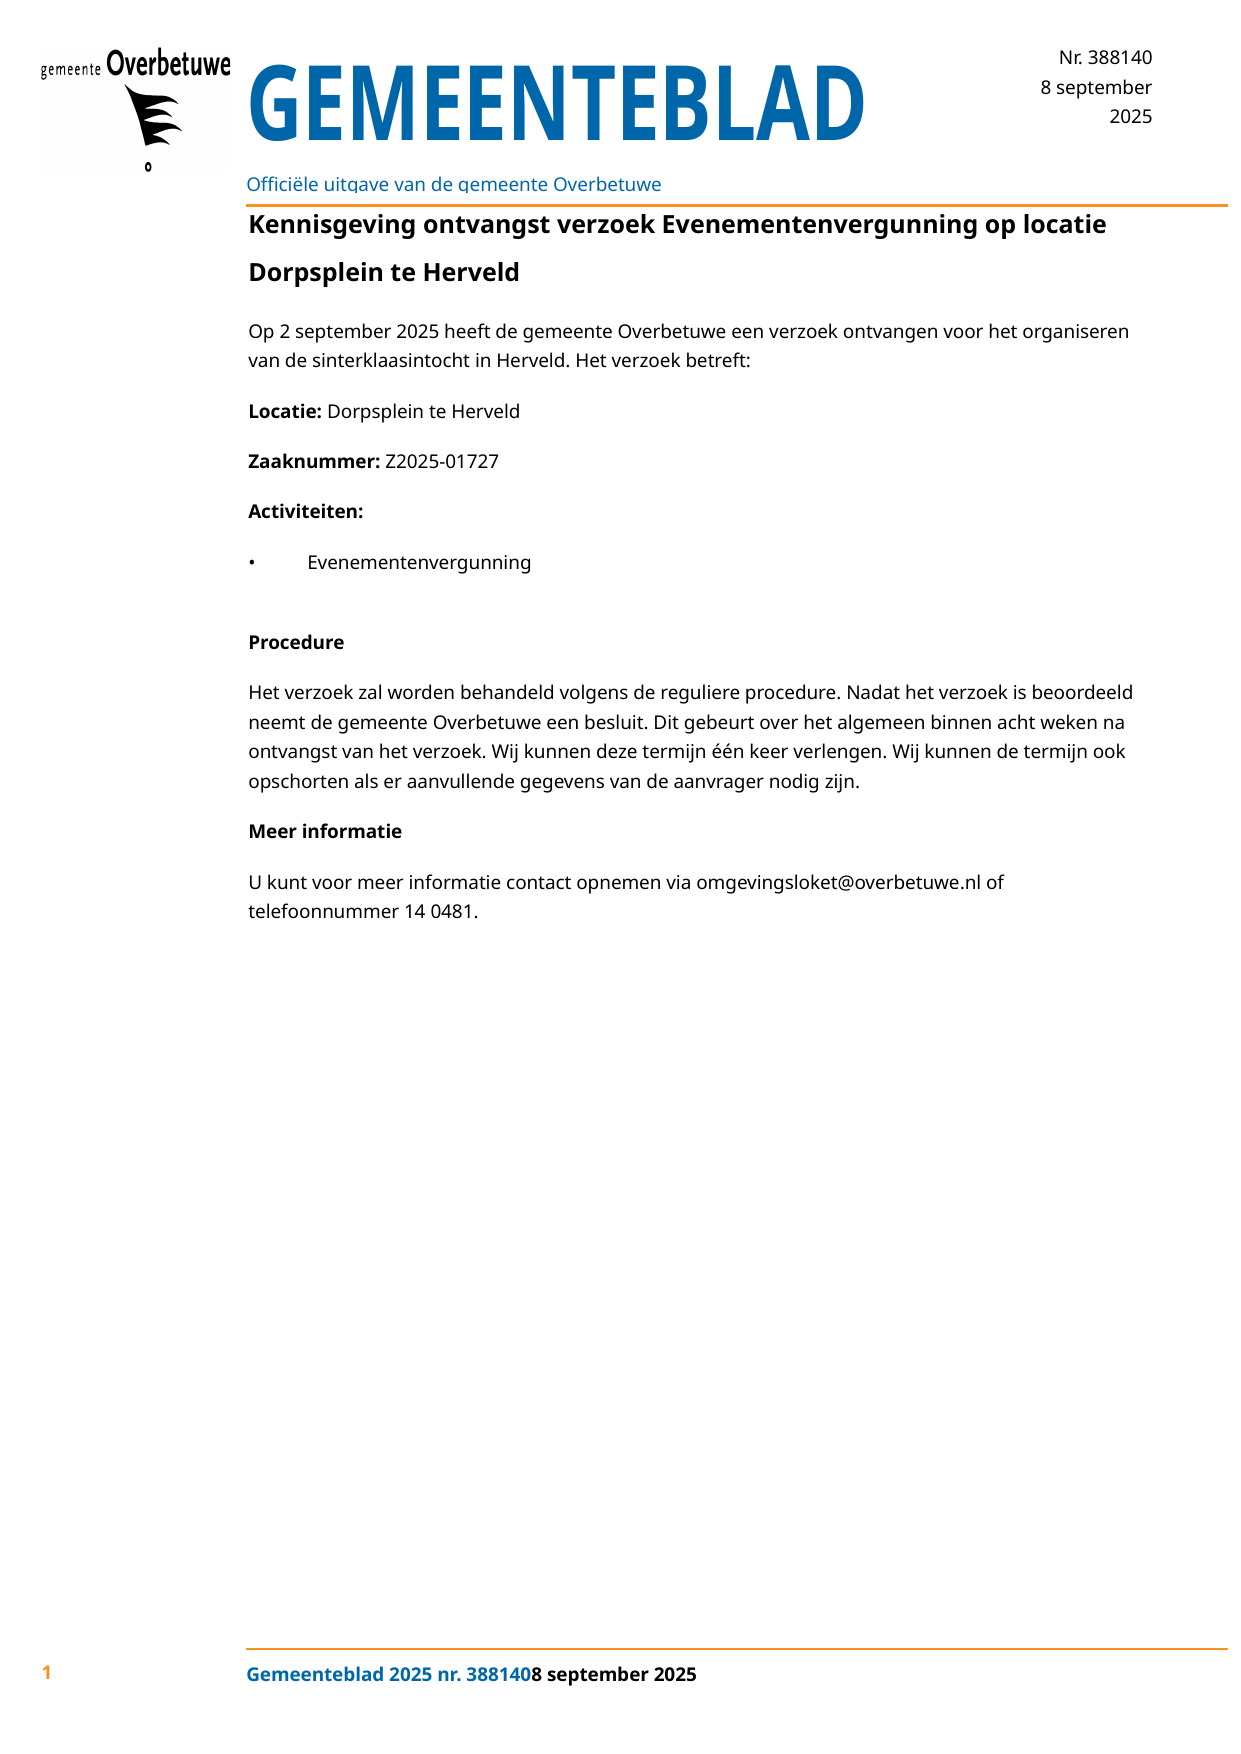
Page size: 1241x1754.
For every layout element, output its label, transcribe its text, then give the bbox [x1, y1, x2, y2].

text Procedure [248, 629, 1152, 655]
text Locatie: Dorpsplein te Herveld [248, 398, 1152, 424]
text Kennisgeving ontvangst verzoek Evenementenvergunning op locatie Dorpsplein te Herveld [248, 207, 1152, 288]
text Zaaknummer: Z2025-01727 [248, 448, 1152, 474]
text U kunt voor meer informatie contact opnemen via omgevingsloket@overbetuwe.nl of telefoonnummer 14 0481. [248, 869, 1152, 924]
text Activiteiten: [248, 499, 1152, 524]
text Op 2 september 2025 heeft de gemeente Overbetuwe een verzoek ontvangen voor het organiseren van de sinterklaasintocht in Herveld. Het verzoek betreft: [248, 318, 1152, 373]
list Evenementenvergunning [248, 549, 1152, 575]
picture [41, 47, 231, 172]
text Het verzoek zal worden behandeld volgens de reguliere procedure. Nadat het verzoek is beoordeeld neemt de gemeente Overbetuwe een besluit. Dit gebeurt over het algemeen binnen acht weken na ontvangst van het verzoek. Wij kunnen deze termijn één keer verlengen. Wij kunnen de termijn ook opschorten als er aanvullende gegevens van de aanvrager nodig zijn. [248, 679, 1152, 794]
text Meer informatie [248, 819, 1152, 844]
